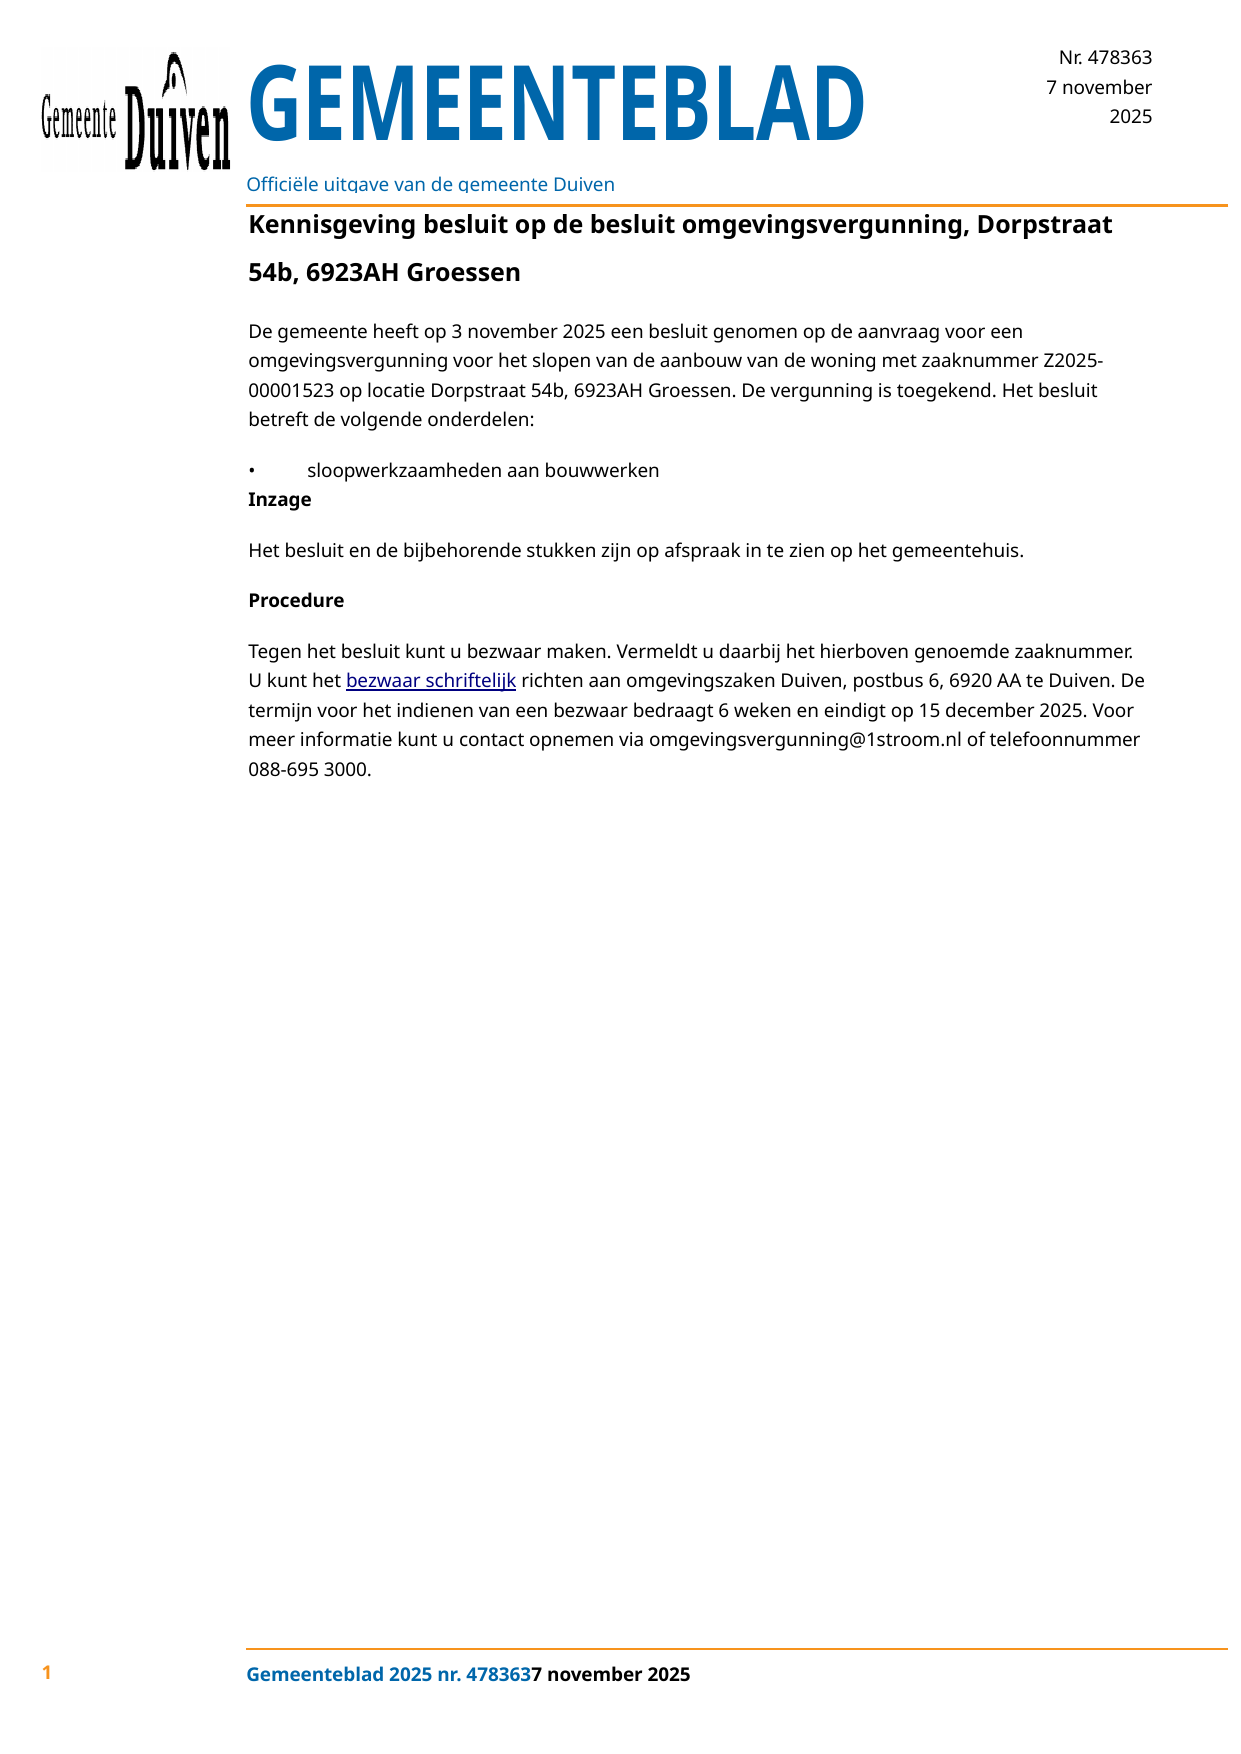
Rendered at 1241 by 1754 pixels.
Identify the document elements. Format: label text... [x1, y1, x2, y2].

text Tegen het besluit kunt u bezwaar maken. Vermeldt u daarbij het hierboven genoemde zaaknummer. U kunt het bezwaar schriftelijk richten aan omgevingszaken Duiven, postbus 6, 6920 AA te Duiven. De termijn voor het indienen van een bezwaar bedraagt 6 weken en eindigt op 15 december 2025. Voor meer informatie kunt u contact opnemen via omgevingsvergunning@1stroom.nl of telefoonnummer 088-695 3000. [248, 638, 1152, 782]
text Inzage [248, 487, 1152, 512]
picture [41, 47, 231, 172]
text De gemeente heeft op 3 november 2025 een besluit genomen op de aanvraag voor een omgevingsvergunning voor het slopen van de aanbouw van de woning met zaaknummer Z2025-00001523 op locatie Dorpstraat 54b, 6923AH Groessen. De vergunning is toegekend. Het besluit betreft de volgende onderdelen: [248, 318, 1152, 432]
text Procedure [248, 587, 1152, 613]
list sloopwerkzaamheden aan bouwwerken [248, 457, 1152, 483]
text Het besluit en de bijbehorende stukken zijn op afspraak in te zien op het gemeentehuis. [248, 537, 1152, 563]
text Kennisgeving besluit op de besluit omgevingsvergunning, Dorpstraat 54b, 6923AH Groessen [248, 207, 1152, 288]
